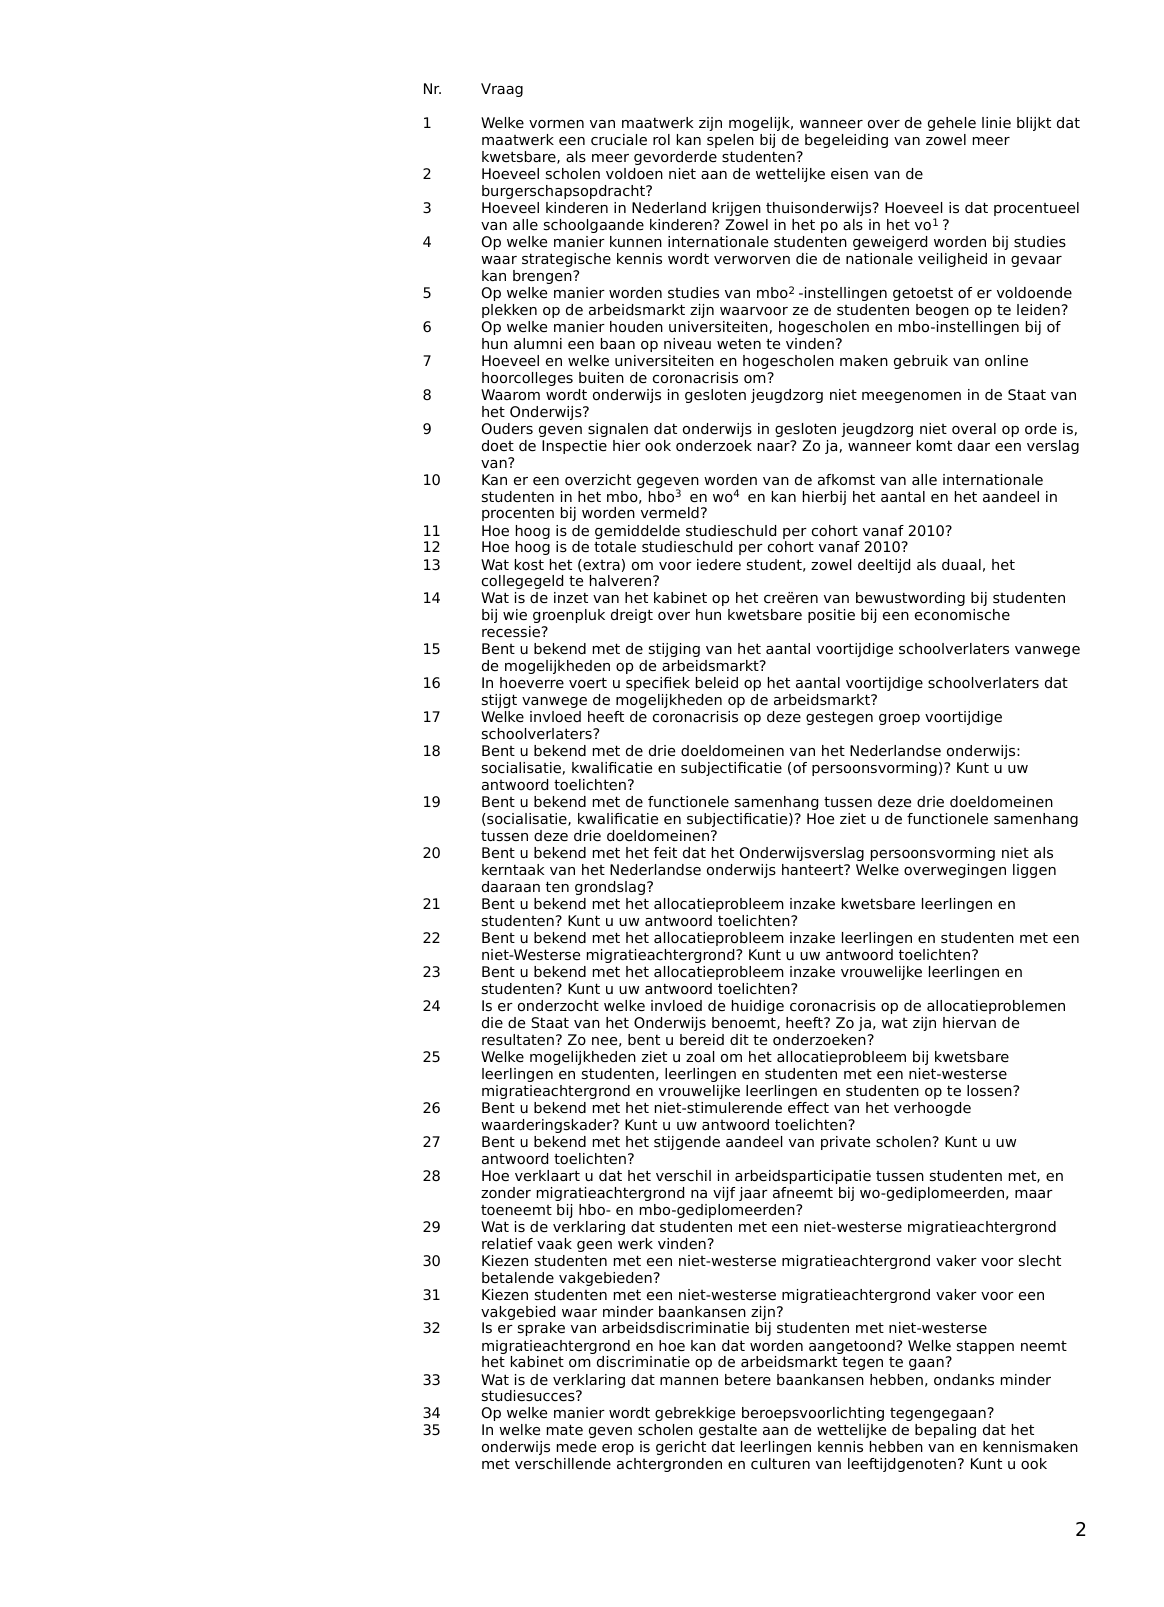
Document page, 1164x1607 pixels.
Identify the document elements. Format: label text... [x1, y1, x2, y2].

table_cell 27 [422, 1134, 475, 1168]
table_cell 31 [422, 1286, 475, 1320]
table_cell 11 [422, 523, 475, 539]
table_cell Kiezen studenten met een niet-westerse migratieachtergrond vaker voor een vakgebied waar minder baankansen zijn? [475, 1286, 1087, 1320]
table_cell In welke mate geven scholen gestalte aan de wettelijke de bepaling dat het onderwijs mede erop is gericht dat leerlingen kennis hebben van en kennismaken met verschillende achtergronden en culturen van leeftijdgenoten? Kunt u ook [475, 1422, 1087, 1473]
table_cell 3 [422, 200, 475, 234]
table_cell 1 [422, 115, 475, 166]
table_cell 20 [422, 845, 475, 896]
table_cell 35 [422, 1422, 475, 1473]
table_cell 5 [422, 285, 475, 319]
table_cell 13 [422, 556, 475, 590]
table_cell Bent u bekend met het stijgende aandeel van private scholen? Kunt u uw antwoord toelichten? [475, 1134, 1087, 1168]
table_cell [422, 98, 475, 115]
table_cell 12 [422, 539, 475, 556]
table_cell 24 [422, 998, 475, 1049]
table_cell 15 [422, 641, 475, 675]
table_cell 26 [422, 1100, 475, 1134]
table_cell Op welke manier kunnen internationale studenten geweigerd worden bij studies waar strategische kennis wordt verworven die de nationale veiligheid in gevaar kan brengen? [475, 234, 1087, 285]
table_cell 16 [422, 675, 475, 709]
table_cell Welke mogelijkheden ziet u zoal om het allocatieprobleem bij kwetsbare leerlingen en studenten, leerlingen en studenten met een niet-westerse migratieachtergrond en vrouwelijke leerlingen en studenten op te lossen? [475, 1049, 1087, 1100]
table_cell 6 [422, 319, 475, 353]
table_header Nr. [422, 81, 475, 98]
table_cell 14 [422, 590, 475, 641]
table_cell 2 [422, 166, 475, 200]
table_cell Wat is de verklaring dat studenten met een niet-westerse migratieachtergrond relatief vaak geen werk vinden? [475, 1219, 1087, 1252]
table_cell 4 [422, 234, 475, 285]
table_cell 23 [422, 964, 475, 998]
table_cell 8 [422, 387, 475, 421]
table_cell Wat is de inzet van het kabinet op het creëren van bewustwording bij studenten bij wie groenpluk dreigt over hun kwetsbare positie bij een economische recessie? [475, 590, 1087, 641]
table_cell Bent u bekend met de stijging van het aantal voortijdige schoolverlaters vanwege de mogelijkheden op de arbeidsmarkt? [475, 641, 1087, 675]
table_cell Hoeveel kinderen in Nederland krijgen thuisonderwijs? Hoeveel is dat procentueel van alle schoolgaande kinderen? Zowel in het po als in het vo1? [475, 200, 1087, 234]
table_cell 30 [422, 1253, 475, 1286]
table_cell 17 [422, 709, 475, 743]
table_cell 32 [422, 1320, 475, 1371]
table_cell Op welke manier wordt gebrekkige beroepsvoorlichting tegengegaan? [475, 1405, 1087, 1422]
table_cell Hoe hoog is de totale studieschuld per cohort vanaf 2010? [475, 539, 1087, 556]
table_cell Bent u bekend met het feit dat het Onderwijsverslag persoonsvorming niet als kerntaak van het Nederlandse onderwijs hanteert? Welke overwegingen liggen daaraan ten grondslag? [475, 845, 1087, 896]
table_cell 21 [422, 896, 475, 930]
table_cell Wat is de verklaring dat mannen betere baankansen hebben, ondanks minder studiesucces? [475, 1371, 1087, 1405]
table_header Vraag [475, 81, 1087, 98]
table_cell 7 [422, 353, 475, 387]
table_cell 10 [422, 471, 475, 522]
table_cell Ouders geven signalen dat onderwijs in gesloten jeugdzorg niet overal op orde is, doet de Inspectie hier ook onderzoek naar? Zo ja, wanneer komt daar een verslag van? [475, 421, 1087, 471]
table_cell 18 [422, 743, 475, 794]
table_cell Hoeveel scholen voldoen niet aan de wettelijke eisen van de burgerschapsopdracht? [475, 166, 1087, 200]
table_cell 19 [422, 794, 475, 845]
table_cell Welke invloed heeft de coronacrisis op deze gestegen groep voortijdige schoolverlaters? [475, 709, 1087, 743]
table_cell Kan er een overzicht gegeven worden van de afkomst van alle internationale studenten in het mbo, hbo3 en wo4 en kan hierbij het aantal en het aandeel in procenten bij worden vermeld? [475, 471, 1087, 522]
table_cell In hoeverre voert u specifiek beleid op het aantal voortijdige schoolverlaters dat stijgt vanwege de mogelijkheden op de arbeidsmarkt? [475, 675, 1087, 709]
table_cell Is er onderzocht welke invloed de huidige coronacrisis op de allocatieproblemen die de Staat van het Onderwijs benoemt, heeft? Zo ja, wat zijn hiervan de resultaten? Zo nee, bent u bereid dit te onderzoeken? [475, 998, 1087, 1049]
table_cell Bent u bekend met de functionele samenhang tussen deze drie doeldomeinen (socialisatie, kwalificatie en subjectificatie)? Hoe ziet u de functionele samenhang tussen deze drie doeldomeinen? [475, 794, 1087, 845]
table_cell Hoeveel en welke universiteiten en hogescholen maken gebruik van online hoorcolleges buiten de coronacrisis om? [475, 353, 1087, 387]
table_cell Hoe hoog is de gemiddelde studieschuld per cohort vanaf 2010? [475, 523, 1087, 539]
table_cell Op welke manier houden universiteiten, hogescholen en mbo-instellingen bij of hun alumni een baan op niveau weten te vinden? [475, 319, 1087, 353]
table_cell Hoe verklaart u dat het verschil in arbeidsparticipatie tussen studenten met, en zonder migratieachtergrond na vijf jaar afneemt bij wo-gediplomeerden, maar toeneemt bij hbo- en mbo-gediplomeerden? [475, 1168, 1087, 1218]
table_cell Op welke manier worden studies van mbo2-instellingen getoetst of er voldoende plekken op de arbeidsmarkt zijn waarvoor ze de studenten beogen op te leiden? [475, 285, 1087, 319]
table_cell 29 [422, 1219, 475, 1252]
table_cell Welke vormen van maatwerk zijn mogelijk, wanneer over de gehele linie blijkt dat maatwerk een cruciale rol kan spelen bij de begeleiding van zowel meer kwetsbare, als meer gevorderde studenten? [475, 115, 1087, 166]
table_cell Bent u bekend met de drie doeldomeinen van het Nederlandse onderwijs: socialisatie, kwalificatie en subjectificatie (of persoonsvorming)? Kunt u uw antwoord toelichten? [475, 743, 1087, 794]
table_cell Kiezen studenten met een niet-westerse migratieachtergrond vaker voor slecht betalende vakgebieden? [475, 1253, 1087, 1286]
table_cell Waarom wordt onderwijs in gesloten jeugdzorg niet meegenomen in de Staat van het Onderwijs? [475, 387, 1087, 421]
table_cell 25 [422, 1049, 475, 1100]
table_cell Bent u bekend met het allocatieprobleem inzake kwetsbare leerlingen en studenten? Kunt u uw antwoord toelichten? [475, 896, 1087, 930]
table_cell 22 [422, 930, 475, 964]
table_cell 9 [422, 421, 475, 471]
table_cell Is er sprake van arbeidsdiscriminatie bij studenten met niet-westerse migratieachtergrond en hoe kan dat worden aangetoond? Welke stappen neemt het kabinet om discriminatie op de arbeidsmarkt tegen te gaan? [475, 1320, 1087, 1371]
table_cell 33 [422, 1371, 475, 1405]
table_cell Bent u bekend met het niet-stimulerende effect van het verhoogde waarderingskader? Kunt u uw antwoord toelichten? [475, 1100, 1087, 1134]
table_cell Bent u bekend met het allocatieprobleem inzake vrouwelijke leerlingen en studenten? Kunt u uw antwoord toelichten? [475, 964, 1087, 998]
table_cell Wat kost het (extra) om voor iedere student, zowel deeltijd als duaal, het collegegeld te halveren? [475, 556, 1087, 590]
table_cell Bent u bekend met het allocatieprobleem inzake leerlingen en studenten met een niet-Westerse migratieachtergrond? Kunt u uw antwoord toelichten? [475, 930, 1087, 964]
table_cell [475, 98, 1087, 115]
table_cell 28 [422, 1168, 475, 1218]
table_cell 34 [422, 1405, 475, 1422]
